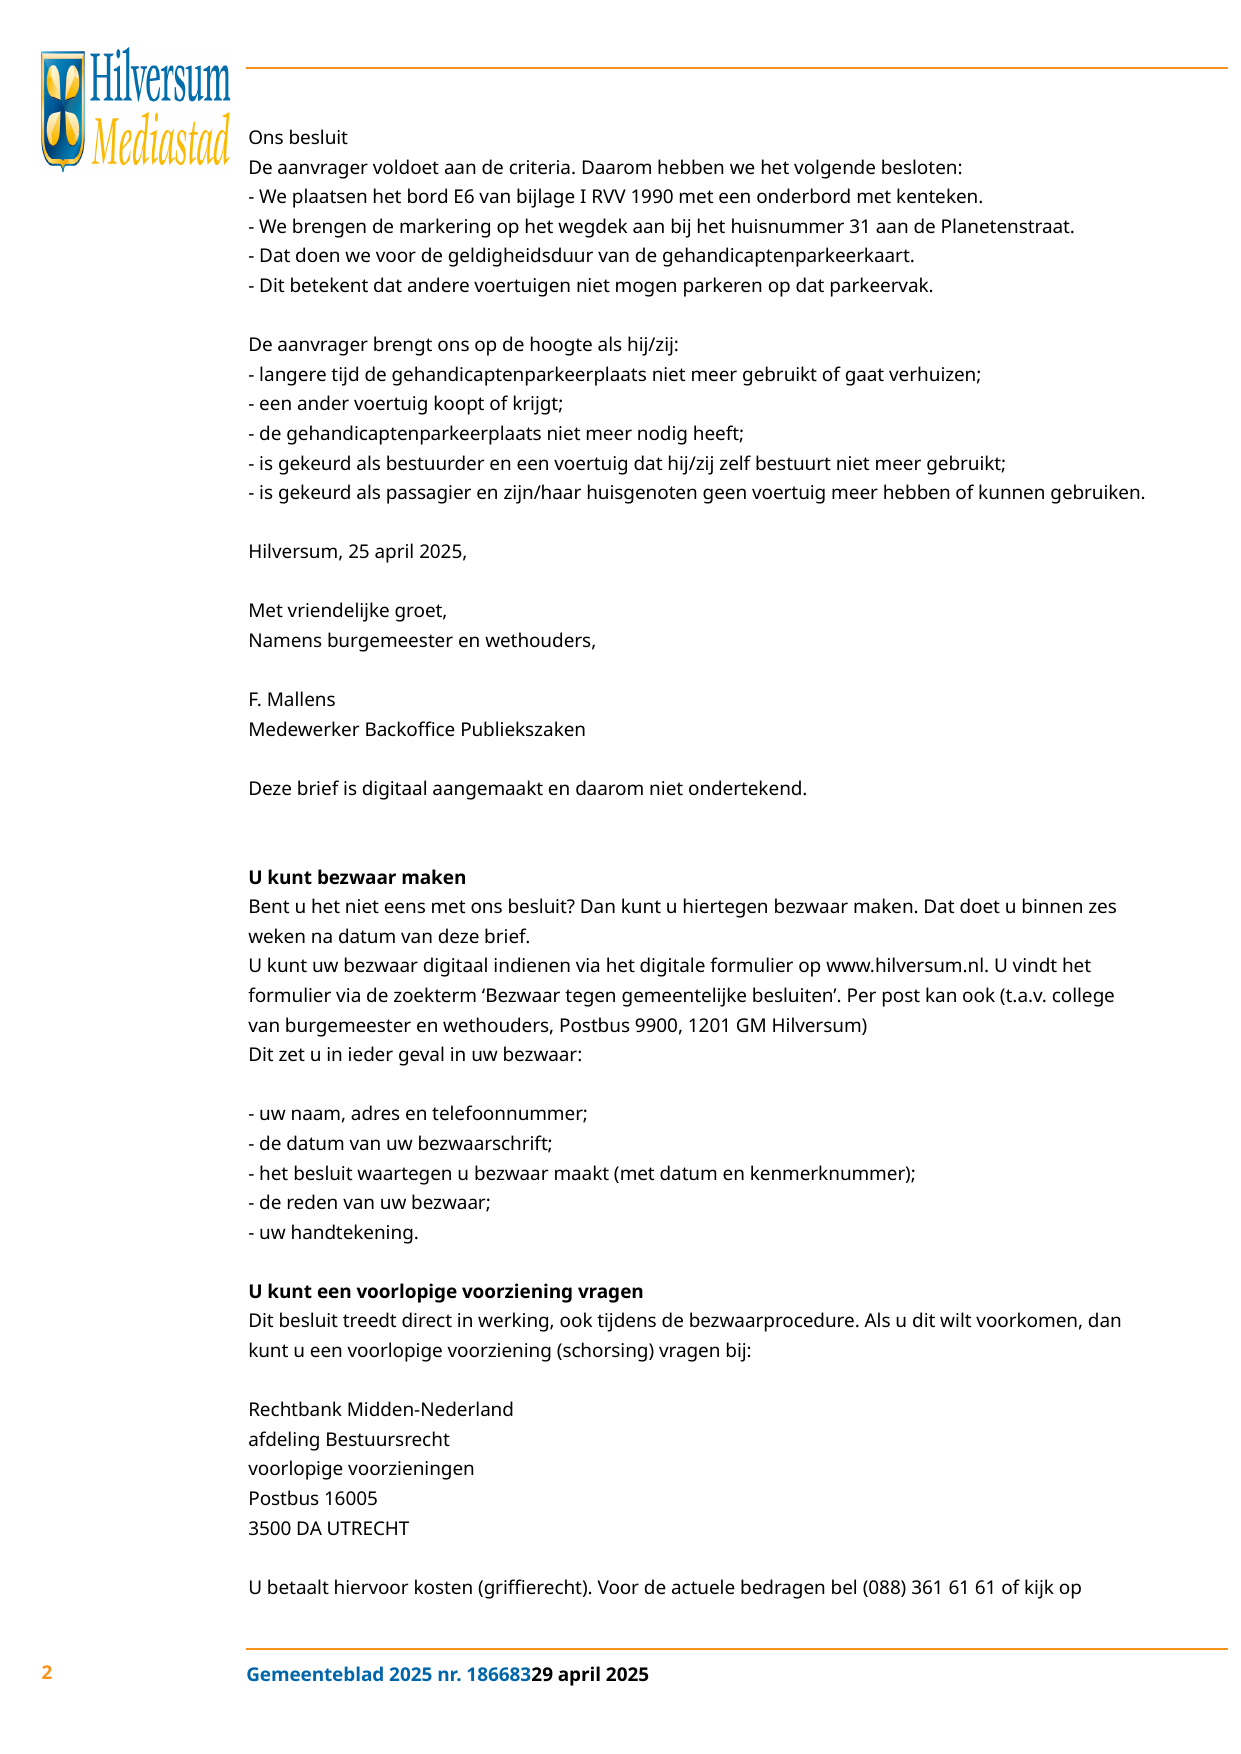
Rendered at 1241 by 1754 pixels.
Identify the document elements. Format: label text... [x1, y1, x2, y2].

text F. Mallens [248, 686, 1152, 712]
text - een ander voertuig koopt of krijgt; [248, 391, 1152, 416]
text - uw handtekening. [248, 1219, 1152, 1245]
text Dit besluit treedt direct in werking, ook tijdens de bezwaarprocedure. Als u dit wilt voorkomen, dan kunt u een voorlopige voorziening (schorsing) vragen bij: [248, 1308, 1152, 1363]
text - de reden van uw bezwaar; [248, 1189, 1152, 1215]
text U kunt uw bezwaar digitaal indienen via het digitale formulier op www.hilversum.nl. U vindt het formulier via de zoekterm ‘Bezwaar tegen gemeentelijke besluiten’. Per post kan ook (t.a.v. college van burgemeester en wethouders, Postbus 9900, 1201 GM Hilversum) [248, 953, 1152, 1038]
text Bent u het niet eens met ons besluit? Dan kunt u hiertegen bezwaar maken. Dat doet u binnen zes weken na datum van deze brief. [248, 893, 1152, 949]
text - de datum van uw bezwaarschrift; [248, 1130, 1152, 1156]
text U kunt een voorlopige voorziening vragen [248, 1278, 1152, 1304]
text U kunt bezwaar maken [248, 864, 1152, 890]
text - Dat doen we voor de geldigheidsduur van de gehandicaptenparkeerkaart. [248, 243, 1152, 268]
text - We brengen de markering op het wegdek aan bij het huisnummer 31 aan de Planetenstraat. [248, 213, 1152, 239]
text U betaalt hiervoor kosten (griffierecht). Voor de actuele bedragen bel (088) 361 61 61 of kijk op [248, 1574, 1152, 1600]
text Met vriendelijke groet, [248, 598, 1152, 623]
text - langere tijd de gehandicaptenparkeerplaats niet meer gebruikt of gaat verhuizen; [248, 361, 1152, 387]
text - het besluit waartegen u bezwaar maakt (met datum en kenmerknummer); [248, 1160, 1152, 1186]
text Postbus 16005 [248, 1485, 1152, 1511]
picture [41, 47, 231, 172]
text voorlopige voorzieningen [248, 1456, 1152, 1481]
text Rechtbank Midden-Nederland [248, 1396, 1152, 1422]
text De aanvrager brengt ons op de hoogte als hij/zij: [248, 331, 1152, 357]
text Dit zet u in ieder geval in uw bezwaar: [248, 1041, 1152, 1067]
text Deze brief is digitaal aangemaakt en daarom niet ondertekend. [248, 775, 1152, 801]
text 3500 DA UTRECHT [248, 1515, 1152, 1541]
text Medewerker Backoffice Publiekszaken [248, 716, 1152, 742]
text De aanvrager voldoet aan de criteria. Daarom hebben we het volgende besloten: [248, 154, 1152, 180]
text Hilversum, 25 april 2025, [248, 538, 1152, 564]
text afdeling Bestuursrecht [248, 1426, 1152, 1452]
text - de gehandicaptenparkeerplaats niet meer nodig heeft; [248, 420, 1152, 446]
text - Dit betekent dat andere voertuigen niet mogen parkeren op dat parkeervak. [248, 272, 1152, 298]
text Ons besluit [248, 124, 1152, 150]
text - is gekeurd als passagier en zijn/haar huisgenoten geen voertuig meer hebben of kunnen gebruiken. [248, 479, 1152, 505]
text - We plaatsen het bord E6 van bijlage I RVV 1990 met een onderbord met kenteken. [248, 183, 1152, 209]
text - uw naam, adres en telefoonnummer; [248, 1101, 1152, 1126]
text - is gekeurd als bestuurder en een voertuig dat hij/zij zelf bestuurt niet meer gebruikt; [248, 450, 1152, 476]
text Namens burgemeester en wethouders, [248, 627, 1152, 653]
